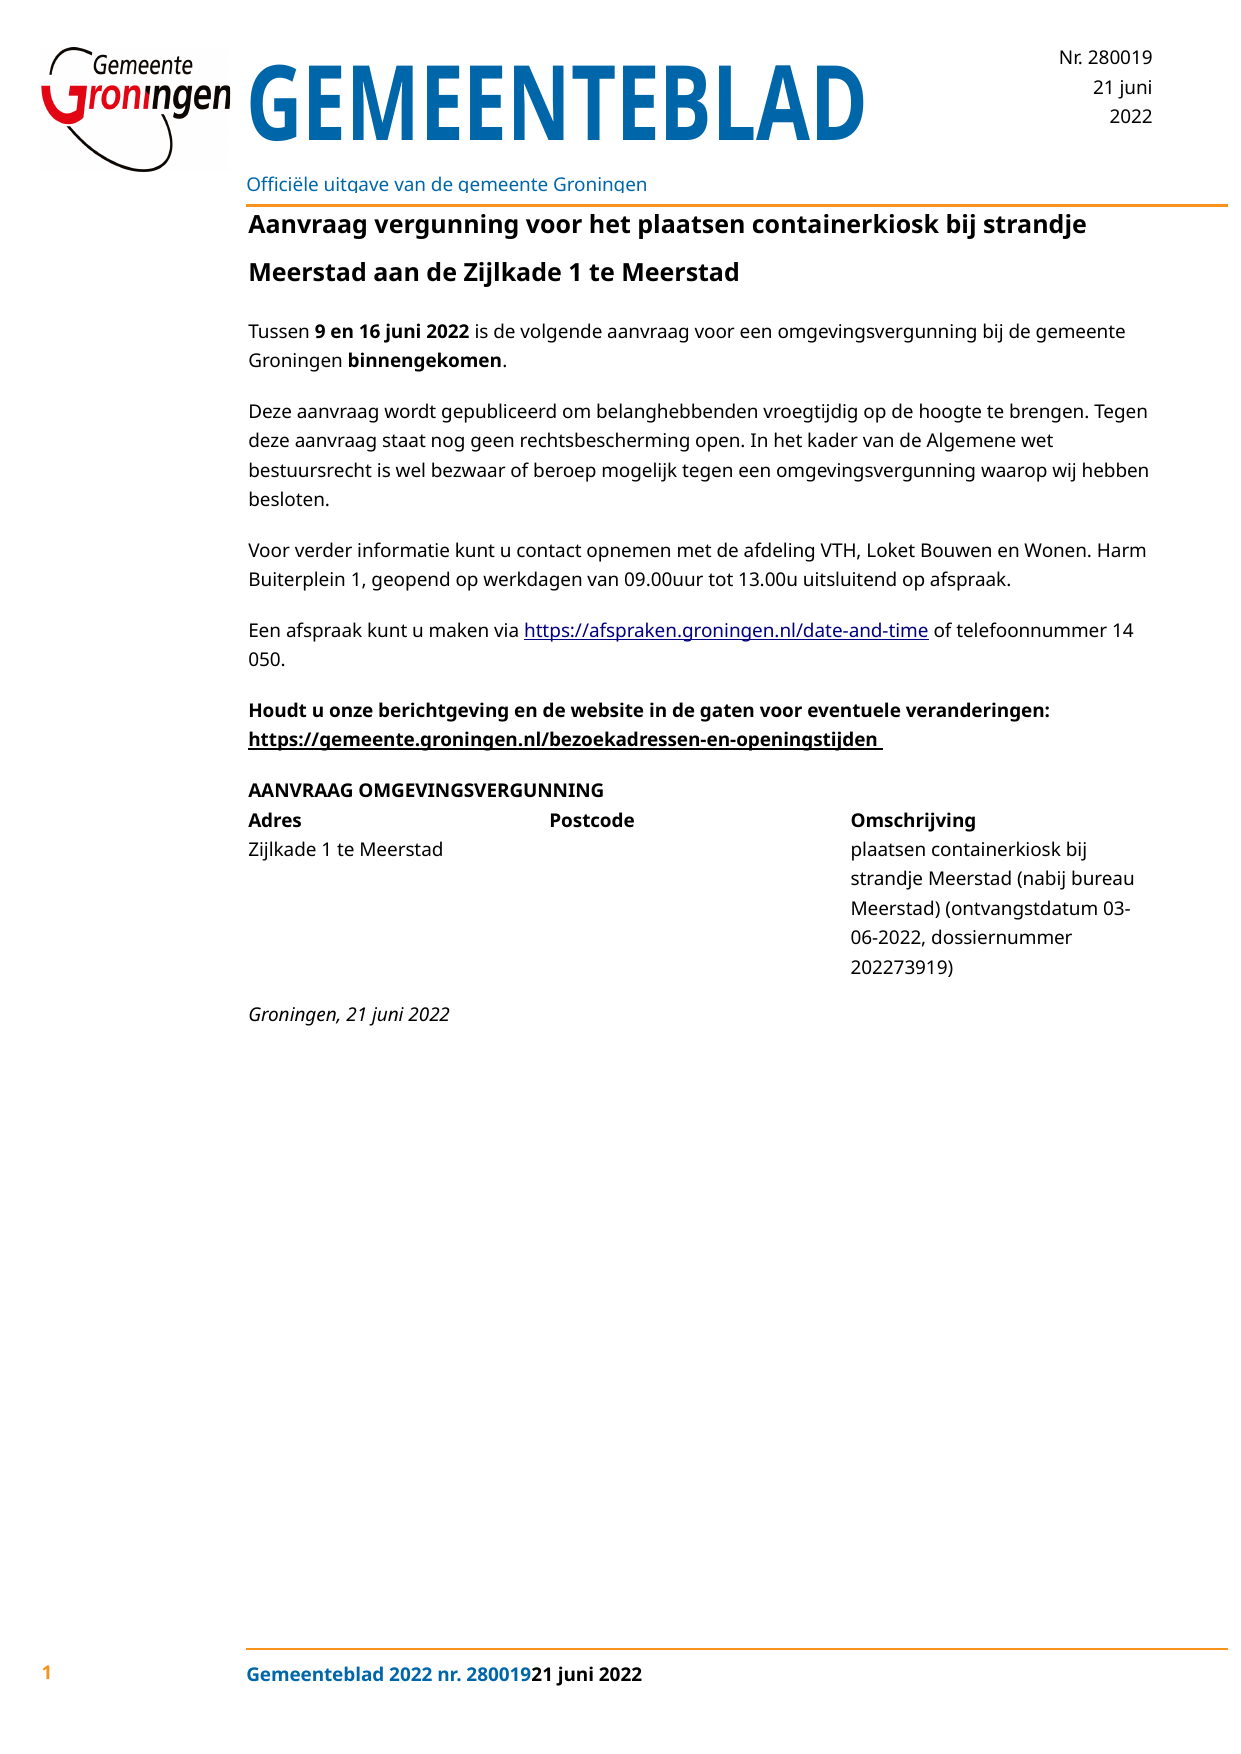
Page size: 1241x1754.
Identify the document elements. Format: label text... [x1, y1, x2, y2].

text AANVRAAG OMGEVINGSVERGUNNING [248, 777, 1152, 803]
table_header [549, 836, 850, 980]
text Houdt u onze berichtgeving en de website in de gaten voor eventuele veranderingen: https://gemeente.groningen.nl/bezoekadressen-en-openingstijden [248, 697, 1152, 752]
picture [41, 47, 231, 172]
table_header Omschrijving [850, 807, 1152, 832]
table_header Zijlkade 1 te Meerstad [248, 836, 549, 980]
text Aanvraag vergunning voor het plaatsen containerkiosk bij strandje Meerstad aan de Zijlkade 1 te Meerstad [248, 207, 1152, 288]
text Tussen 9 en 16 juni 2022 is de volgende aanvraag voor een omgevingsvergunning bij de gemeente Groningen binnengekomen. [248, 318, 1152, 373]
text Deze aanvraag wordt gepubliceerd om belanghebbenden vroegtijdig op de hoogte te brengen. Tegen deze aanvraag staat nog geen rechtsbescherming open. In het kader van de Algemene wet bestuursrecht is wel bezwaar of beroep mogelijk tegen een omgevingsvergunning waarop wij hebben besloten. [248, 398, 1152, 512]
table_header Postcode [549, 807, 850, 832]
text Een afspraak kunt u maken via https://afspraken.groningen.nl/date-and-time of telefoonnummer 14 050. [248, 617, 1152, 672]
text Groningen, 21 juni 2022 [248, 1001, 1152, 1027]
text Voor verder informatie kunt u contact opnemen met de afdeling VTH, Loket Bouwen en Wonen. Harm Buiterplein 1, geopend op werkdagen van 09.00uur tot 13.00u uitsluitend op afspraak. [248, 537, 1152, 592]
table_header plaatsen containerkiosk bij strandje Meerstad (nabij bureau Meerstad) (ontvangstdatum 03-06-2022, dossiernummer 202273919) [850, 836, 1152, 980]
table_header Adres [248, 807, 549, 832]
